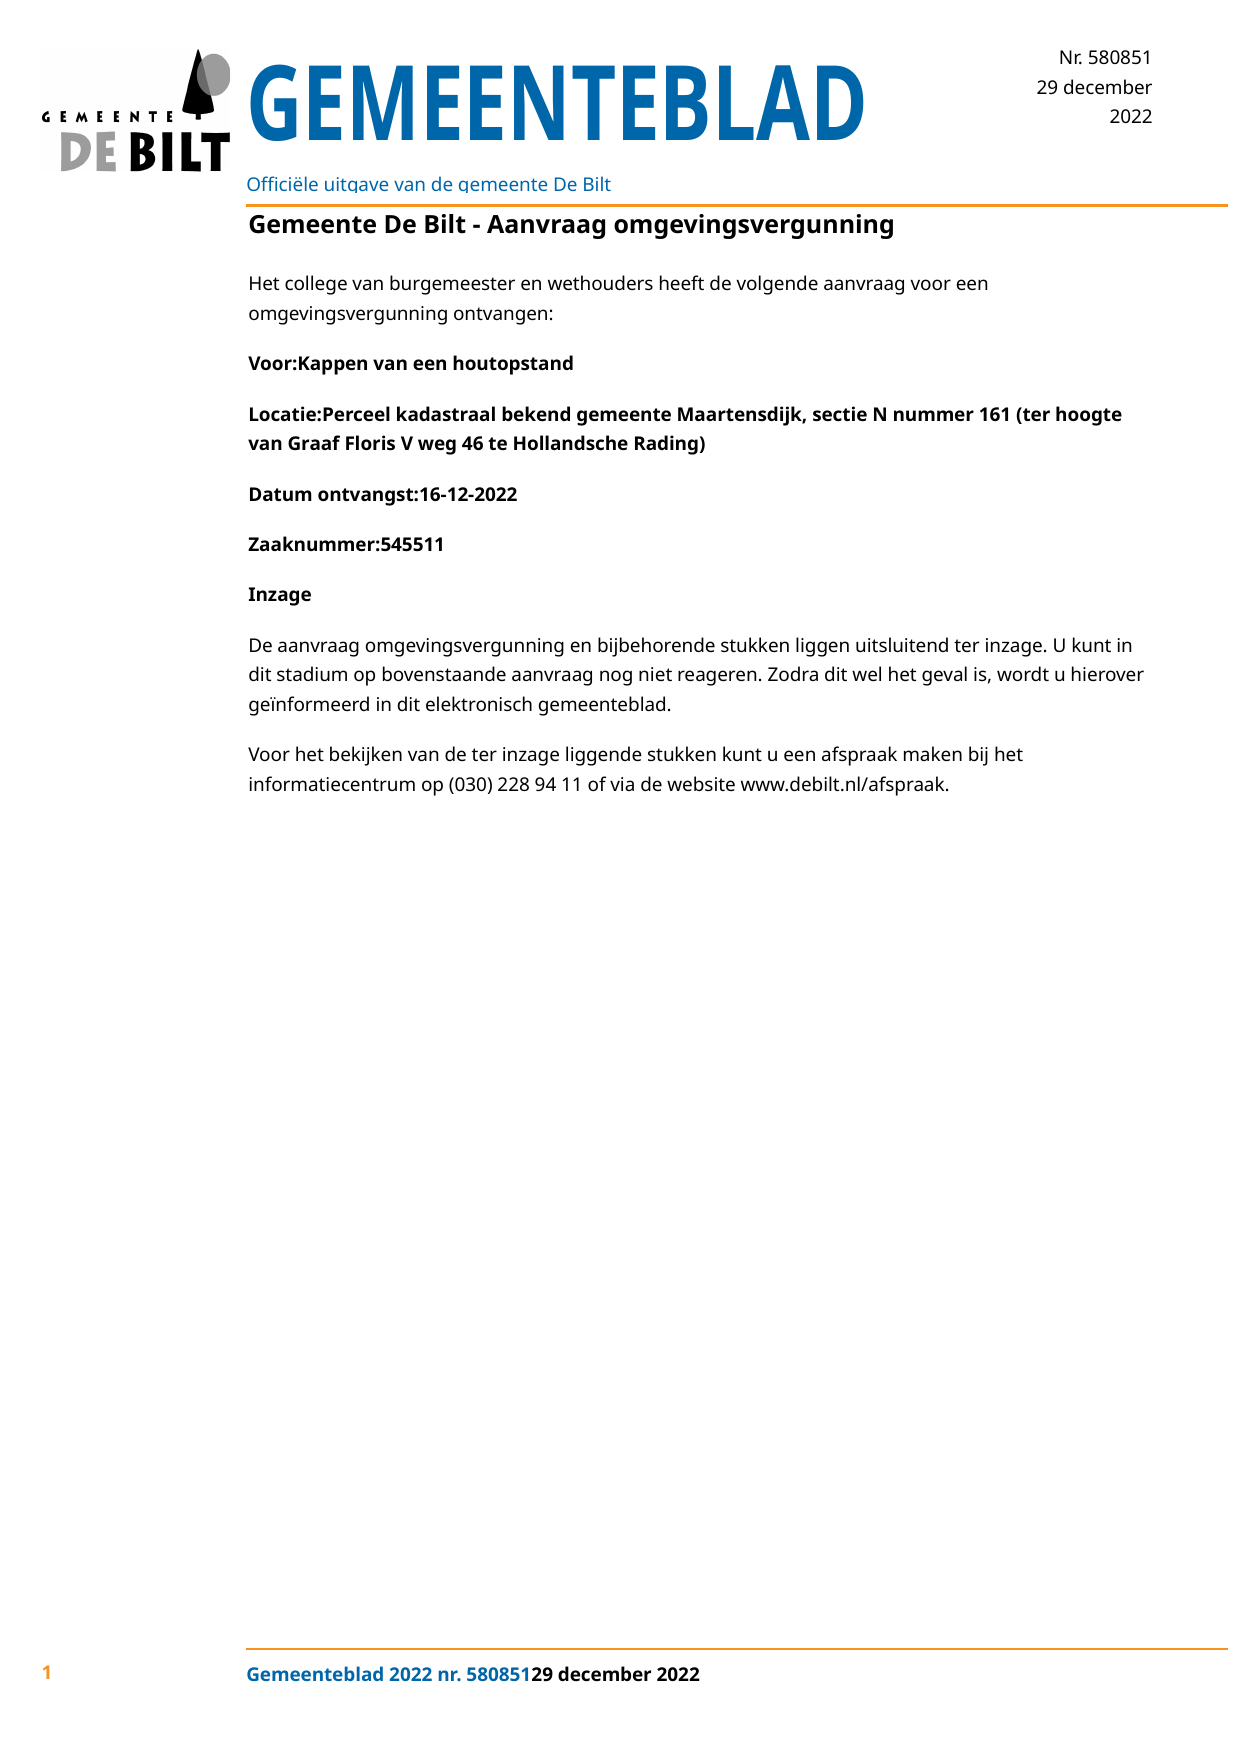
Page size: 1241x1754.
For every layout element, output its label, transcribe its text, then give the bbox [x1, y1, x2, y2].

text Gemeente De Bilt - Aanvraag omgevingsvergunning [248, 207, 1152, 241]
text Datum ontvangst:16-12-2022 [248, 481, 1152, 506]
text De aanvraag omgevingsvergunning en bijbehorende stukken liggen uitsluitend ter inzage. U kunt in dit stadium op bovenstaande aanvraag nog niet reageren. Zodra dit wel het geval is, wordt u hierover geïnformeerd in dit elektronisch gemeenteblad. [248, 632, 1152, 717]
picture [41, 47, 231, 172]
text Voor:Kappen van een houtopstand [248, 350, 1152, 376]
text Zaaknummer:545511 [248, 531, 1152, 557]
text Inzage [248, 582, 1152, 607]
text Voor het bekijken van de ter inzage liggende stukken kunt u een afspraak maken bij het informatiecentrum op (030) 228 94 11 of via de website www.debilt.nl/afspraak. [248, 742, 1152, 797]
text Locatie:Perceel kadastraal bekend gemeente Maartensdijk, sectie N nummer 161 (ter hoogte van Graaf Floris V weg 46 te Hollandsche Rading) [248, 401, 1152, 456]
text Het college van burgemeester en wethouders heeft de volgende aanvraag voor een omgevingsvergunning ontvangen: [248, 270, 1152, 326]
